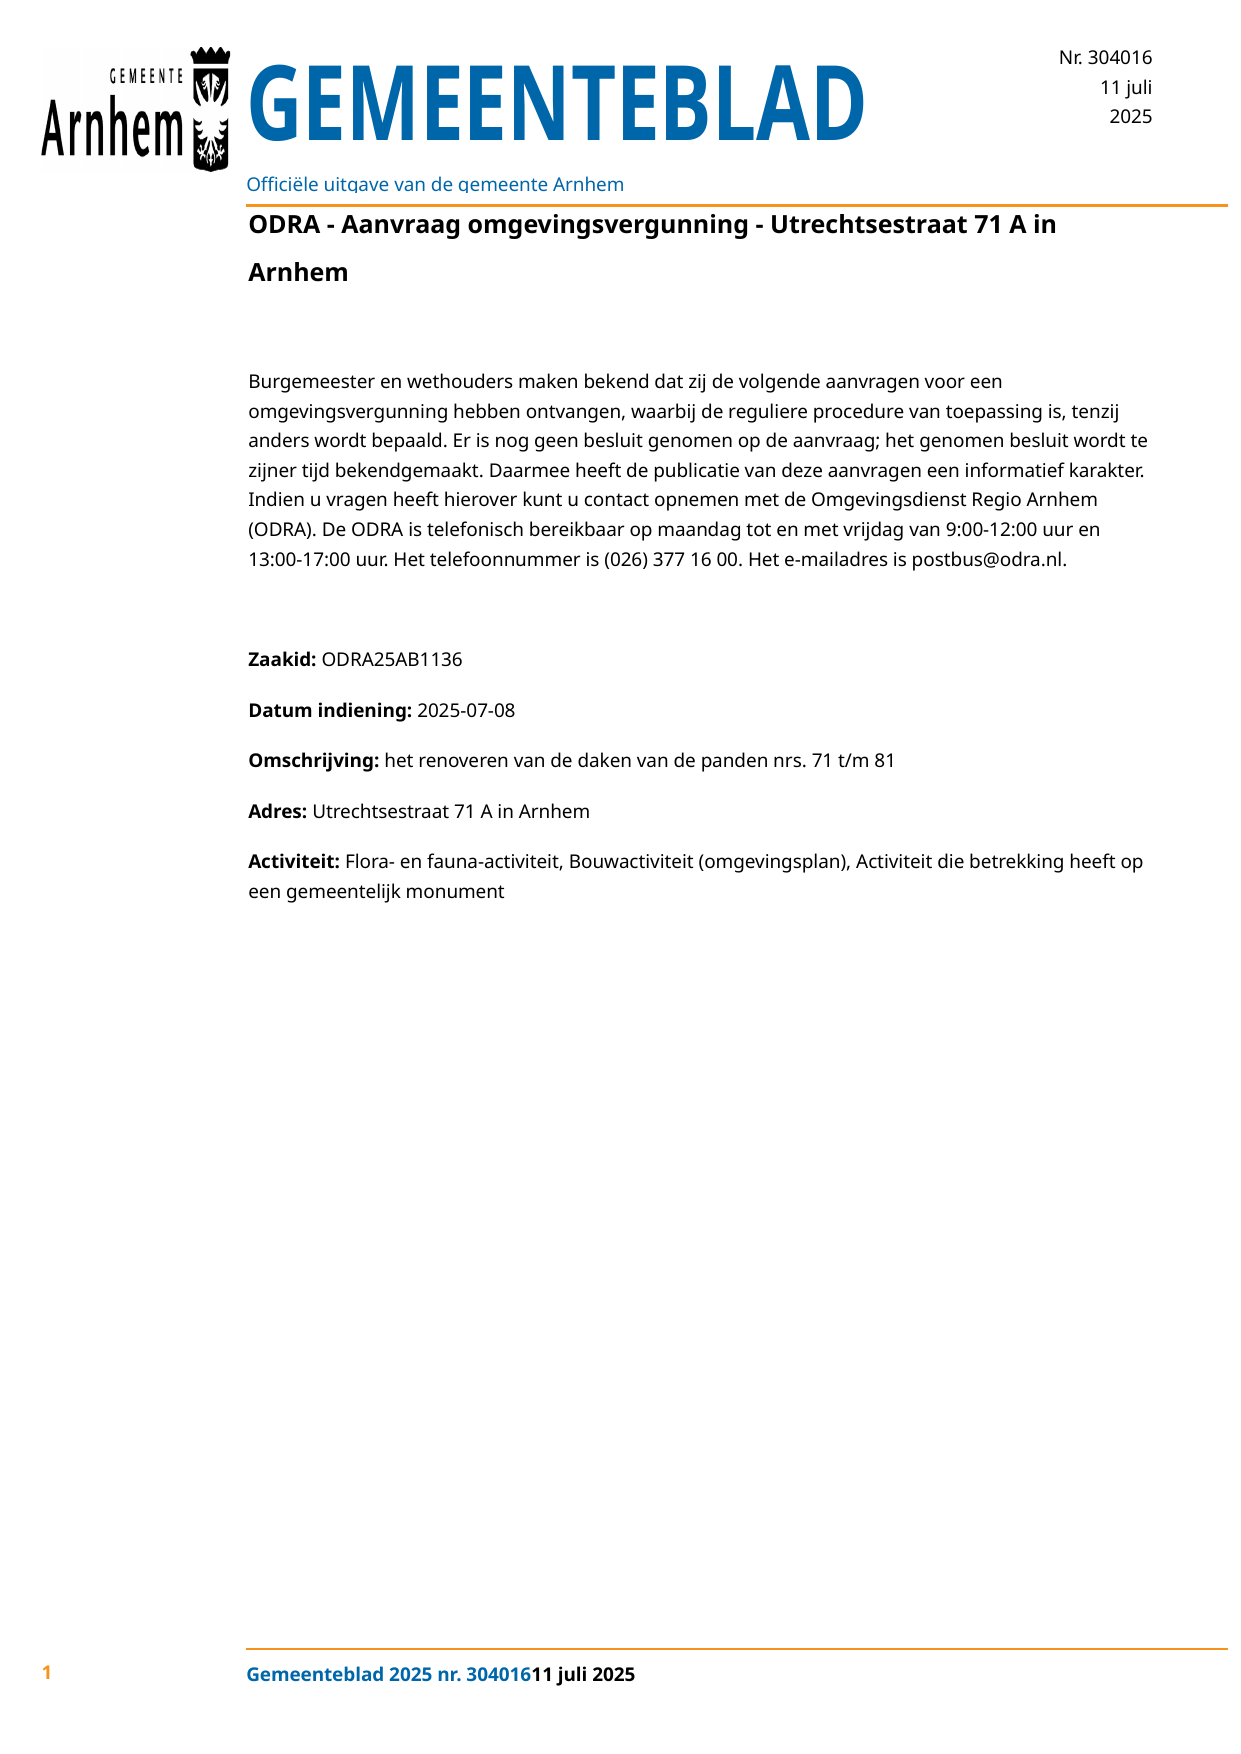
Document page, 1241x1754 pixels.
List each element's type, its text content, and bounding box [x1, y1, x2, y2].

text Zaakid: ODRA25AB1136 [248, 647, 1152, 672]
text Activiteit: Flora- en fauna-activiteit, Bouwactiviteit (omgevingsplan), Activiteit die betrekking heeft op een gemeentelijk monument [248, 848, 1152, 904]
text Datum indiening: 2025-07-08 [248, 697, 1152, 723]
text ODRA - Aanvraag omgevingsvergunning - Utrechtsestraat 71 A in Arnhem [248, 207, 1152, 288]
picture [41, 47, 231, 172]
text Adres: Utrechtsestraat 71 A in Arnhem [248, 798, 1152, 824]
text Burgemeester en wethouders maken bekend dat zij de volgende aanvragen voor een omgevingsvergunning hebben ontvangen, waarbij de reguliere procedure van toepassing is, tenzij anders wordt bepaald. Er is nog geen besluit genomen op de aanvraag; het genomen besluit wordt te zijner tijd bekendgemaakt. Daarmee heeft de publicatie van deze aanvragen een informatief karakter. Indien u vragen heeft hierover kunt u contact opnemen met de Omgevingsdienst Regio Arnhem (ODRA). De ODRA is telefonisch bereikbaar op maandag tot en met vrijdag van 9:00-12:00 uur en 13:00-17:00 uur. Het telefoonnummer is (026) 377 16 00. Het e-mailadres is postbus@odra.nl. [248, 368, 1152, 572]
text Omschrijving: het renoveren van de daken van de panden nrs. 71 t/m 81 [248, 747, 1152, 773]
